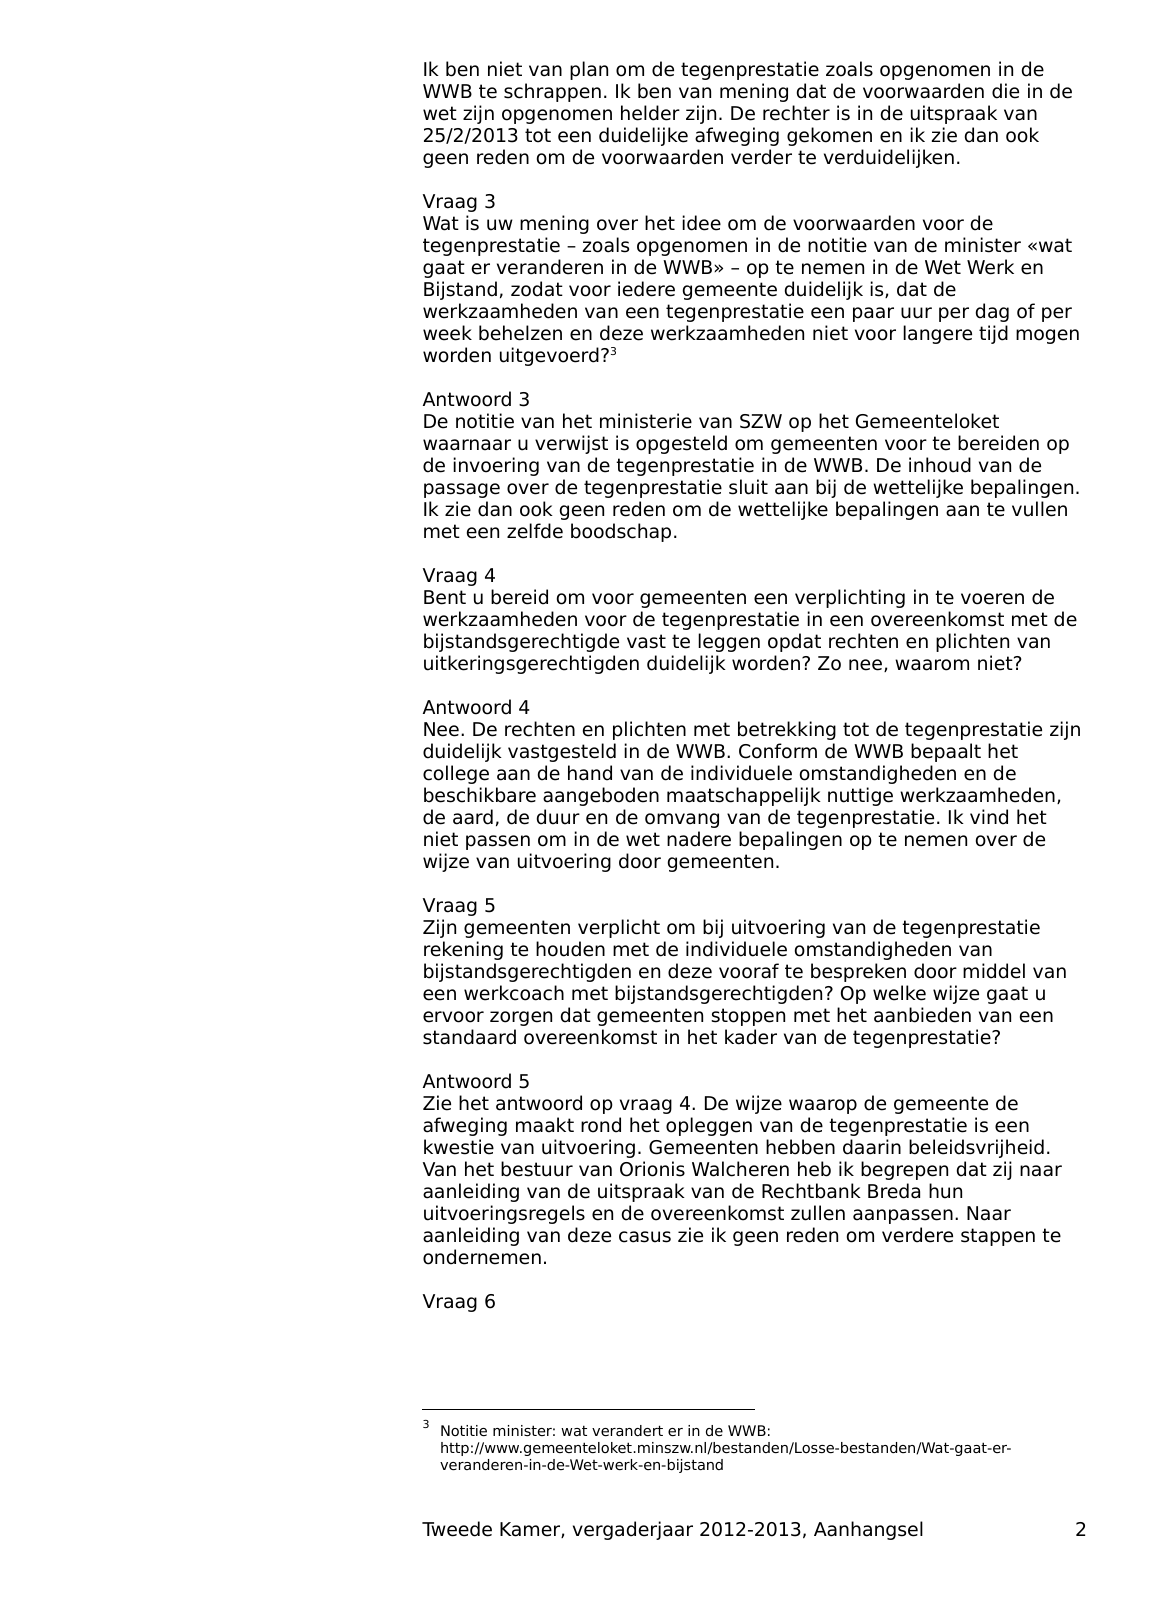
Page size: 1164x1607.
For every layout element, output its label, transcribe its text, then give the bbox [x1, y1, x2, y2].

text Ik ben niet van plan om de tegenprestatie zoals opgenomen in de WWB te schrappen. Ik ben van mening dat de voorwaarden die in de wet zijn opgenomen helder zijn. De rechter is in de uitspraak van 25/2/2013 tot een duidelijke afweging gekomen en ik zie dan ook geen reden om de voorwaarden verder te verduidelijken. [422, 59, 1087, 169]
text Zie het antwoord op vraag 4. De wijze waarop de gemeente de afweging maakt rond het opleggen van de tegenprestatie is een kwestie van uitvoering. Gemeenten hebben daarin beleidsvrijheid. Van het bestuur van Orionis Walcheren heb ik begrepen dat zij naar aanleiding van de uitspraak van de Rechtbank Breda hun uitvoeringsregels en de overeenkomst zullen aanpassen. Naar aanleiding van deze casus zie ik geen reden om verdere stappen te ondernemen. [422, 1093, 1087, 1269]
text Vraag 3 [422, 191, 1087, 213]
text Vraag 5 [422, 895, 1087, 917]
text Zijn gemeenten verplicht om bij uitvoering van de tegenprestatie rekening te houden met de individuele omstandigheden van bijstandsgerechtigden en deze vooraf te bespreken door middel van een werkcoach met bijstandsgerechtigden? Op welke wijze gaat u ervoor zorgen dat gemeenten stoppen met het aanbieden van een standaard overeenkomst in het kader van de tegenprestatie? [422, 917, 1087, 1049]
text Vraag 6 [422, 1291, 1087, 1313]
text De notitie van het ministerie van SZW op het Gemeenteloket waarnaar u verwijst is opgesteld om gemeenten voor te bereiden op de invoering van de tegenprestatie in de WWB. De inhoud van de passage over de tegenprestatie sluit aan bij de wettelijke bepalingen. Ik zie dan ook geen reden om de wettelijke bepalingen aan te vullen met een zelfde boodschap. [422, 411, 1087, 543]
text Notitie minister: wat verandert er in de WWB: http://www.gemeenteloket.minszw.nl/bestanden/Losse-bestanden/Wat-gaat-er-veranderen-in-de-Wet-werk-en-bijstand [422, 1418, 1087, 1474]
text Wat is uw mening over het idee om de voorwaarden voor de tegenprestatie – zoals opgenomen in de notitie van de minister «wat gaat er veranderen in de WWB» – op te nemen in de Wet Werk en Bijstand, zodat voor iedere gemeente duidelijk is, dat de werkzaamheden van een tegenprestatie een paar uur per dag of per week behelzen en deze werkzaamheden niet voor langere tijd mogen worden uitgevoerd? [422, 213, 1087, 367]
text Bent u bereid om voor gemeenten een verplichting in te voeren de werkzaamheden voor de tegenprestatie in een overeenkomst met de bijstandsgerechtigde vast te leggen opdat rechten en plichten van uitkeringsgerechtigden duidelijk worden? Zo nee, waarom niet? [422, 587, 1087, 675]
text Vraag 4 [422, 565, 1087, 587]
text Nee. De rechten en plichten met betrekking tot de tegenprestatie zijn duidelijk vastgesteld in de WWB. Conform de WWB bepaalt het college aan de hand van de individuele omstandigheden en de beschikbare aangeboden maatschappelijk nuttige werkzaamheden, de aard, de duur en de omvang van de tegenprestatie. Ik vind het niet passen om in de wet nadere bepalingen op te nemen over de wijze van uitvoering door gemeenten. [422, 719, 1087, 873]
text Antwoord 4 [422, 697, 1087, 719]
text Antwoord 5 [422, 1071, 1087, 1093]
text Antwoord 3 [422, 389, 1087, 411]
